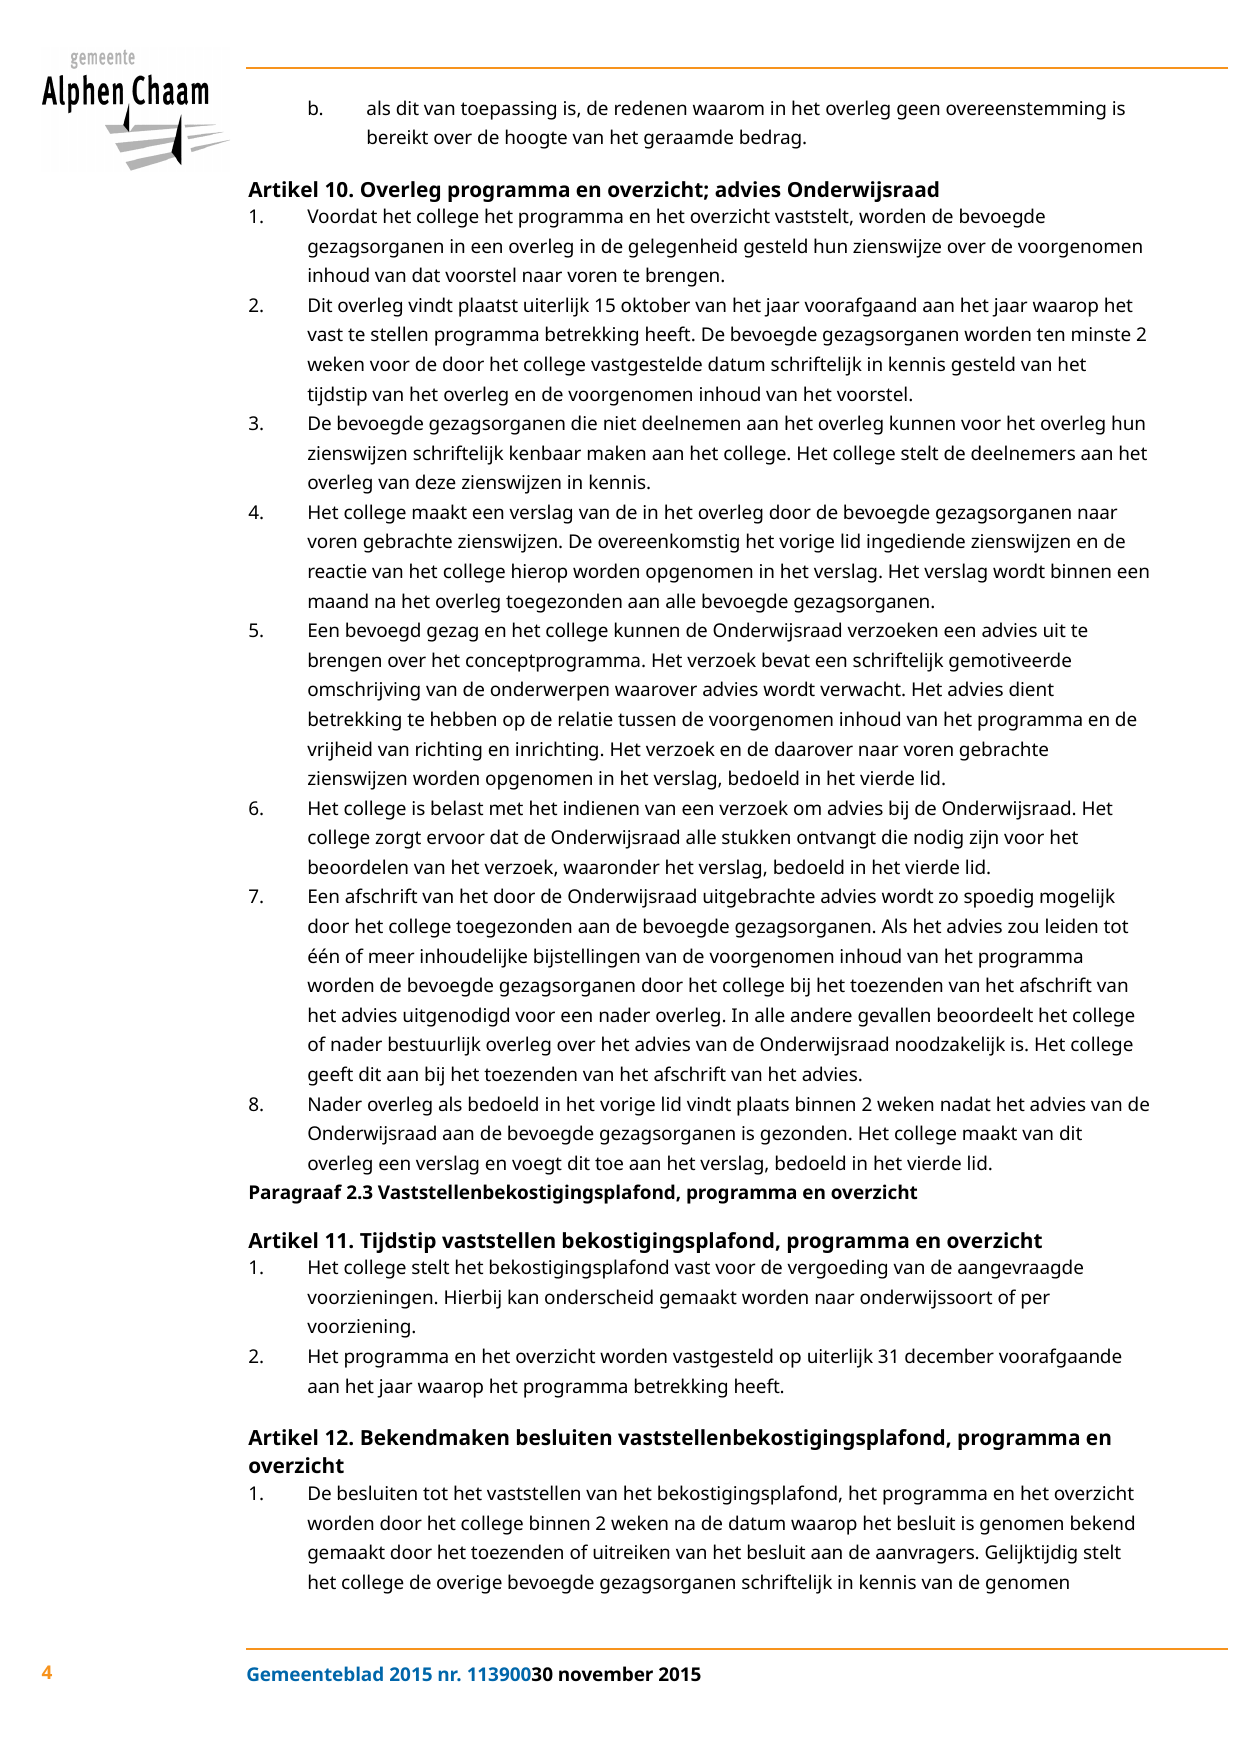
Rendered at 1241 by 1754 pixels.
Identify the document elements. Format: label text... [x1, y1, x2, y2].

text Paragraaf 2.3 Vaststellenbekostigingsplafond, programma en overzicht [248, 1179, 1152, 1205]
list Het programma en het overzicht worden vastgesteld op uiterlijk 31 december voorafgaande aan het jaar waarop het programma betrekking heeft. [248, 1343, 1152, 1398]
list De bevoegde gezagsorganen die niet deelnemen aan het overleg kunnen voor het overleg hun zienswijzen schriftelijk kenbaar maken aan het college. Het college stelt de deelnemers aan het overleg van deze zienswijzen in kennis. [248, 410, 1152, 495]
text Artikel 11. Tijdstip vaststellen bekostigingsplafond, programma en overzicht [248, 1226, 1152, 1254]
list Het college maakt een verslag van de in het overleg door de bevoegde gezagsorganen naar voren gebrachte zienswijzen. De overeenkomstig het vorige lid ingediende zienswijzen en de reactie van het college hierop worden opgenomen in het verslag. Het verslag wordt binnen een maand na het overleg toegezonden aan alle bevoegde gezagsorganen. [248, 499, 1152, 613]
list Voordat het college het programma en het overzicht vaststelt, worden de bevoegde gezagsorganen in een overleg in de gelegenheid gesteld hun zienswijze over de voorgenomen inhoud van dat voorstel naar voren te brengen. [248, 203, 1152, 288]
list Nader overleg als bedoeld in het vorige lid vindt plaats binnen 2 weken nadat het advies van de Onderwijsraad aan de bevoegde gezagsorganen is gezonden. Het college maakt van dit overleg een verslag en voegt dit toe aan het verslag, bedoeld in het vierde lid. [248, 1091, 1152, 1176]
list De besluiten tot het vaststellen van het bekostigingsplafond, het programma en het overzicht worden door het college binnen 2 weken na de datum waarop het besluit is genomen bekend gemaakt door het toezenden of uitreiken van het besluit aan de aanvragers. Gelijktijdig stelt het college de overige bevoegde gezagsorganen schriftelijk in kennis van de genomen [248, 1480, 1152, 1594]
list Het college is belast met het indienen van een verzoek om advies bij de Onderwijsraad. Het college zorgt ervoor dat de Onderwijsraad alle stukken ontvangt die nodig zijn voor het beoordelen van het verzoek, waaronder het verslag, bedoeld in het vierde lid. [248, 795, 1152, 880]
list Het college stelt het bekostigingsplafond vast voor de vergoeding van de aangevraagde voorzieningen. Hierbij kan onderscheid gemaakt worden naar onderwijssoort of per voorziening. [248, 1254, 1152, 1339]
list Een afschrift van het door de Onderwijsraad uitgebrachte advies wordt zo spoedig mogelijk door het college toegezonden aan de bevoegde gezagsorganen. Als het advies zou leiden tot één of meer inhoudelijke bijstellingen van de voorgenomen inhoud van het programma worden de bevoegde gezagsorganen door het college bij het toezenden van het afschrift van het advies uitgenodigd voor een nader overleg. In alle andere gevallen beoordeelt het college of nader bestuurlijk overleg over het advies van de Onderwijsraad noodzakelijk is. Het college geeft dit aan bij het toezenden van het afschrift van het advies. [248, 884, 1152, 1087]
list Dit overleg vindt plaatst uiterlijk 15 oktober van het jaar voorafgaand aan het jaar waarop het vast te stellen programma betrekking heeft. De bevoegde gezagsorganen worden ten minste 2 weken voor de door het college vastgestelde datum schriftelijk in kennis gesteld van het tijdstip van het overleg en de voorgenomen inhoud van het voorstel. [248, 292, 1152, 406]
text Artikel 12. Bekendmaken besluiten vaststellenbekostigingsplafond, programma en overzicht [248, 1423, 1152, 1480]
picture [41, 47, 231, 172]
list Een bevoegd gezag en het college kunnen de Onderwijsraad verzoeken een advies uit te brengen over het conceptprogramma. Het verzoek bevat een schriftelijk gemotiveerde omschrijving van de onderwerpen waarover advies wordt verwacht. Het advies dient betrekking te hebben op de relatie tussen de voorgenomen inhoud van het programma en de vrijheid van richting en inrichting. Het verzoek en de daarover naar voren gebrachte zienswijzen worden opgenomen in het verslag, bedoeld in het vierde lid. [248, 617, 1152, 791]
list als dit van toepassing is, de redenen waarom in het overleg geen overeenstemming is bereikt over de hoogte van het geraamde bedrag. [307, 95, 1152, 150]
text Artikel 10. Overleg programma en overzicht; advies Onderwijsraad [248, 175, 1152, 203]
